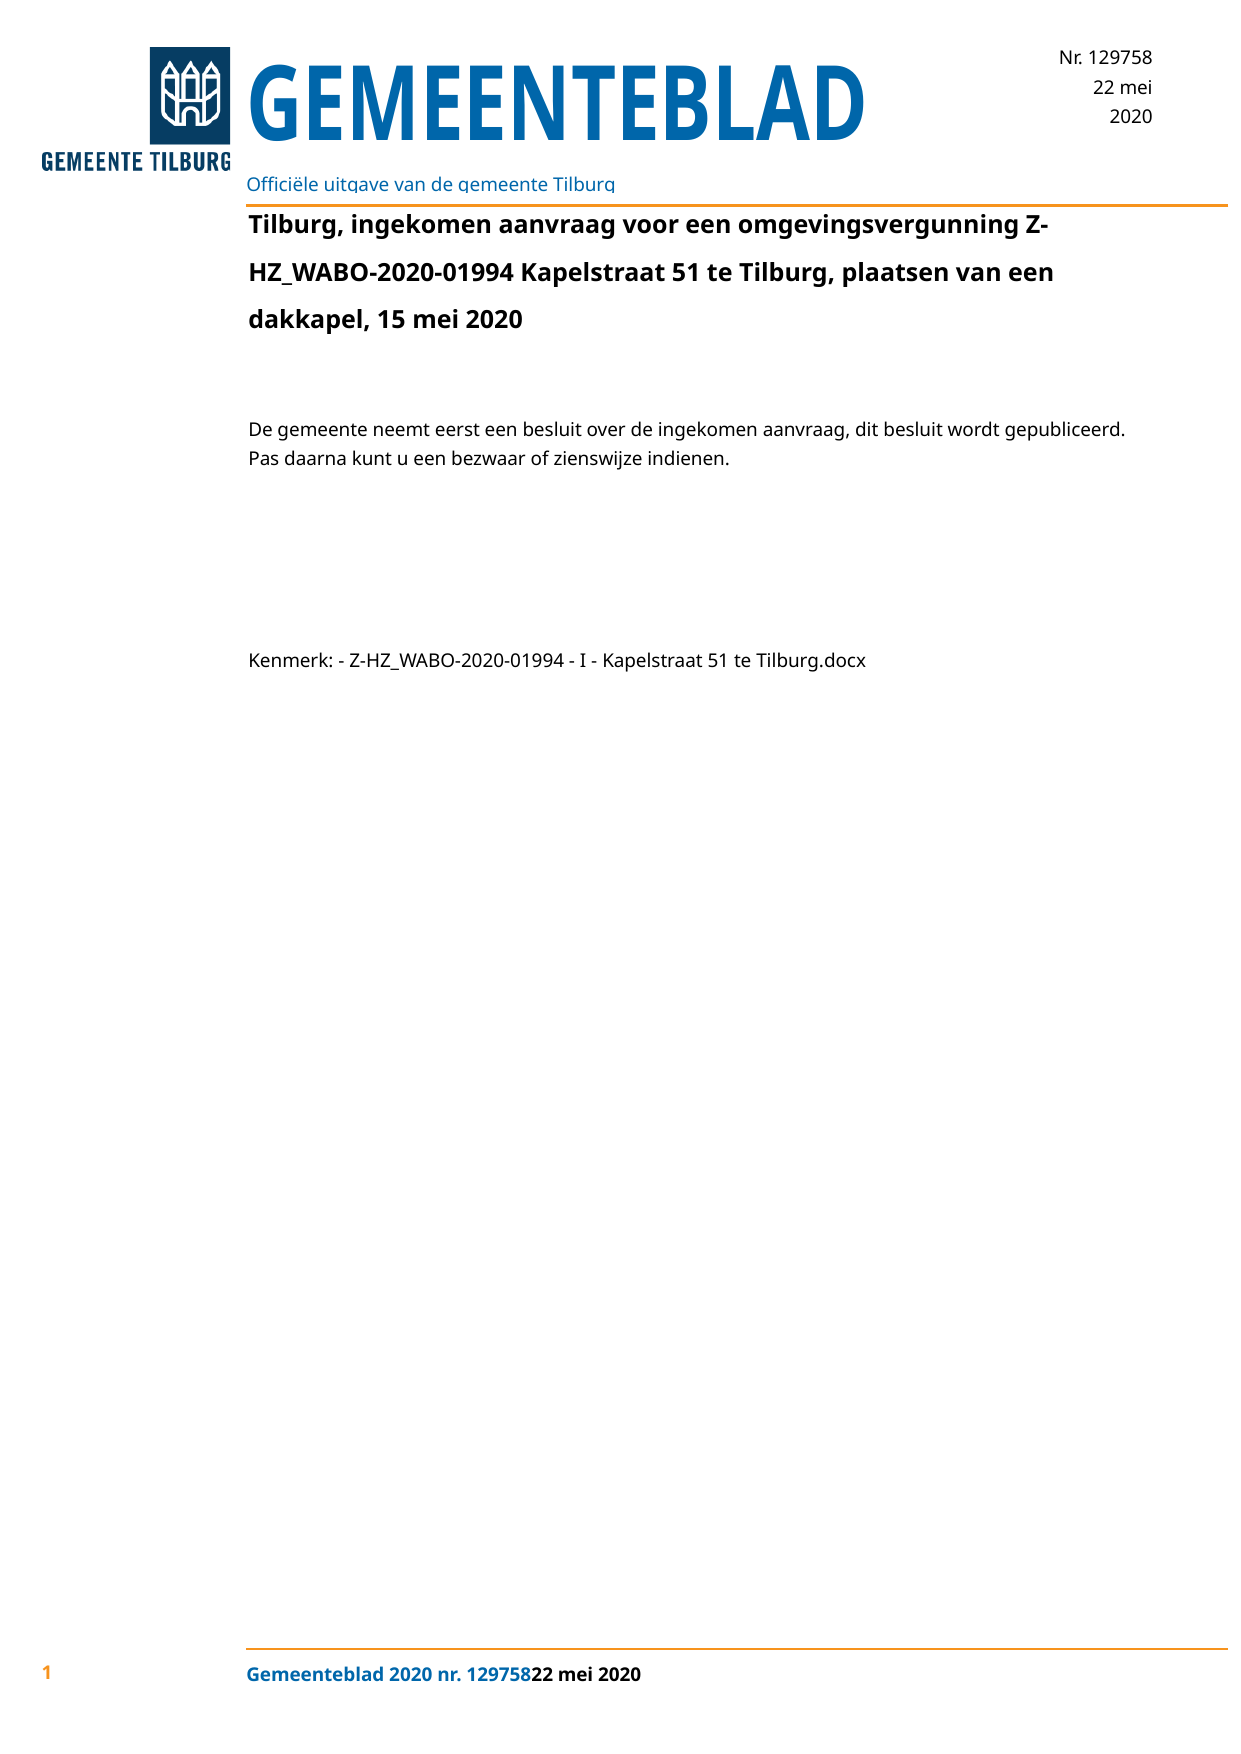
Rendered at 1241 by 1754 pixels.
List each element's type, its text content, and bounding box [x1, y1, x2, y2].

picture [41, 47, 231, 172]
text De gemeente neemt eerst een besluit over de ingekomen aanvraag, dit besluit wordt gepubliceerd. Pas daarna kunt u een bezwaar of zienswijze indienen. [248, 416, 1152, 471]
text Tilburg, ingekomen aanvraag voor een omgevingsvergunning Z-HZ_WABO-2020-01994 Kapelstraat 51 te Tilburg, plaatsen van een dakkapel, 15 mei 2020 [248, 207, 1152, 336]
text Kenmerk: - Z-HZ_WABO-2020-01994 - I - Kapelstraat 51 te Tilburg.docx [248, 647, 1152, 673]
